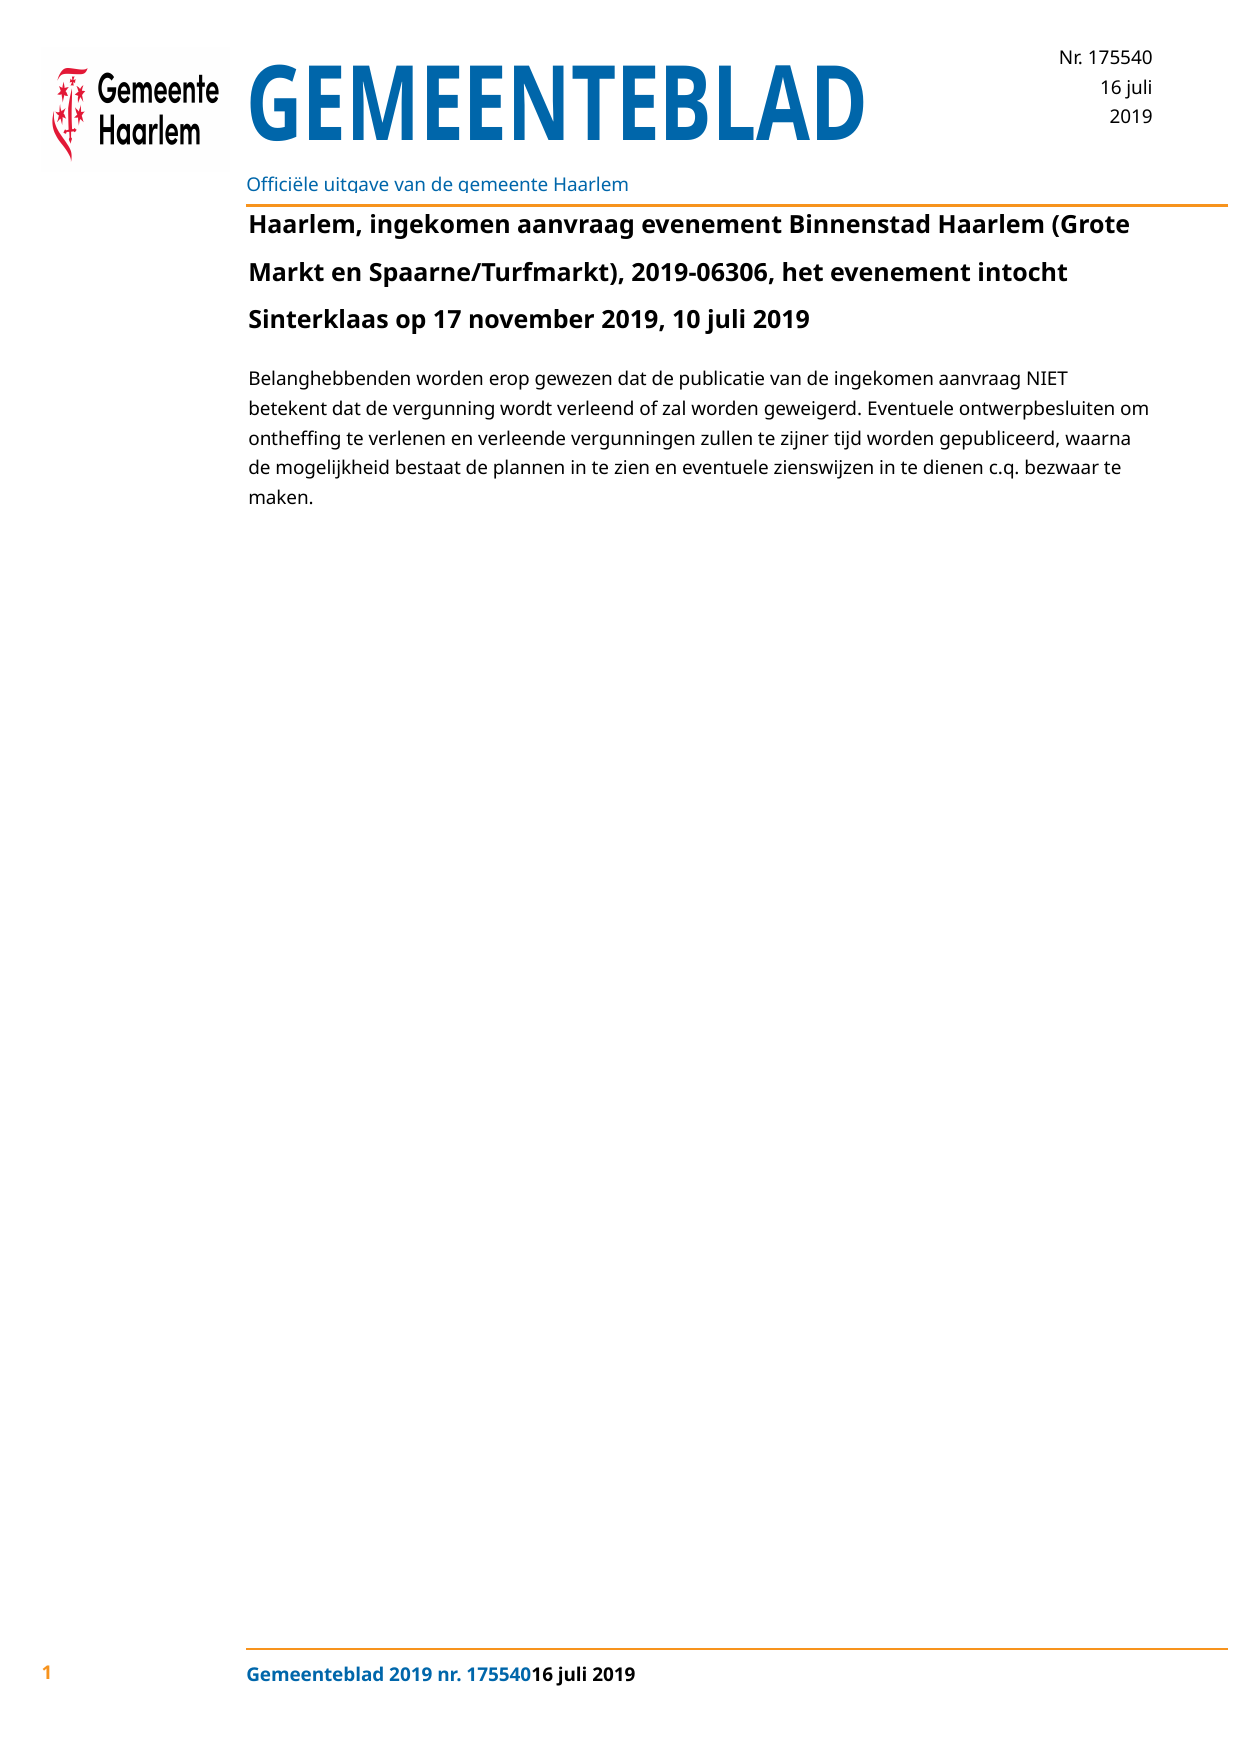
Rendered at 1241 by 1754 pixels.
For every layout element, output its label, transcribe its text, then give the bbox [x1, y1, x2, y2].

picture [41, 47, 231, 172]
text Haarlem, ingekomen aanvraag evenement Binnenstad Haarlem (Grote Markt en Spaarne/Turfmarkt), 2019-06306, het evenement intocht Sinterklaas op 17 november 2019, 10 juli 2019 [248, 207, 1152, 336]
text Belanghebbenden worden erop gewezen dat de publicatie van de ingekomen aanvraag NIET betekent dat de vergunning wordt verleend of zal worden geweigerd. Eventuele ontwerpbesluiten om ontheffing te verlenen en verleende vergunningen zullen te zijner tijd worden gepubliceerd, waarna de mogelijkheid bestaat de plannen in te zien en eventuele zienswijzen in te dienen c.q. bezwaar te maken. [248, 366, 1152, 509]
